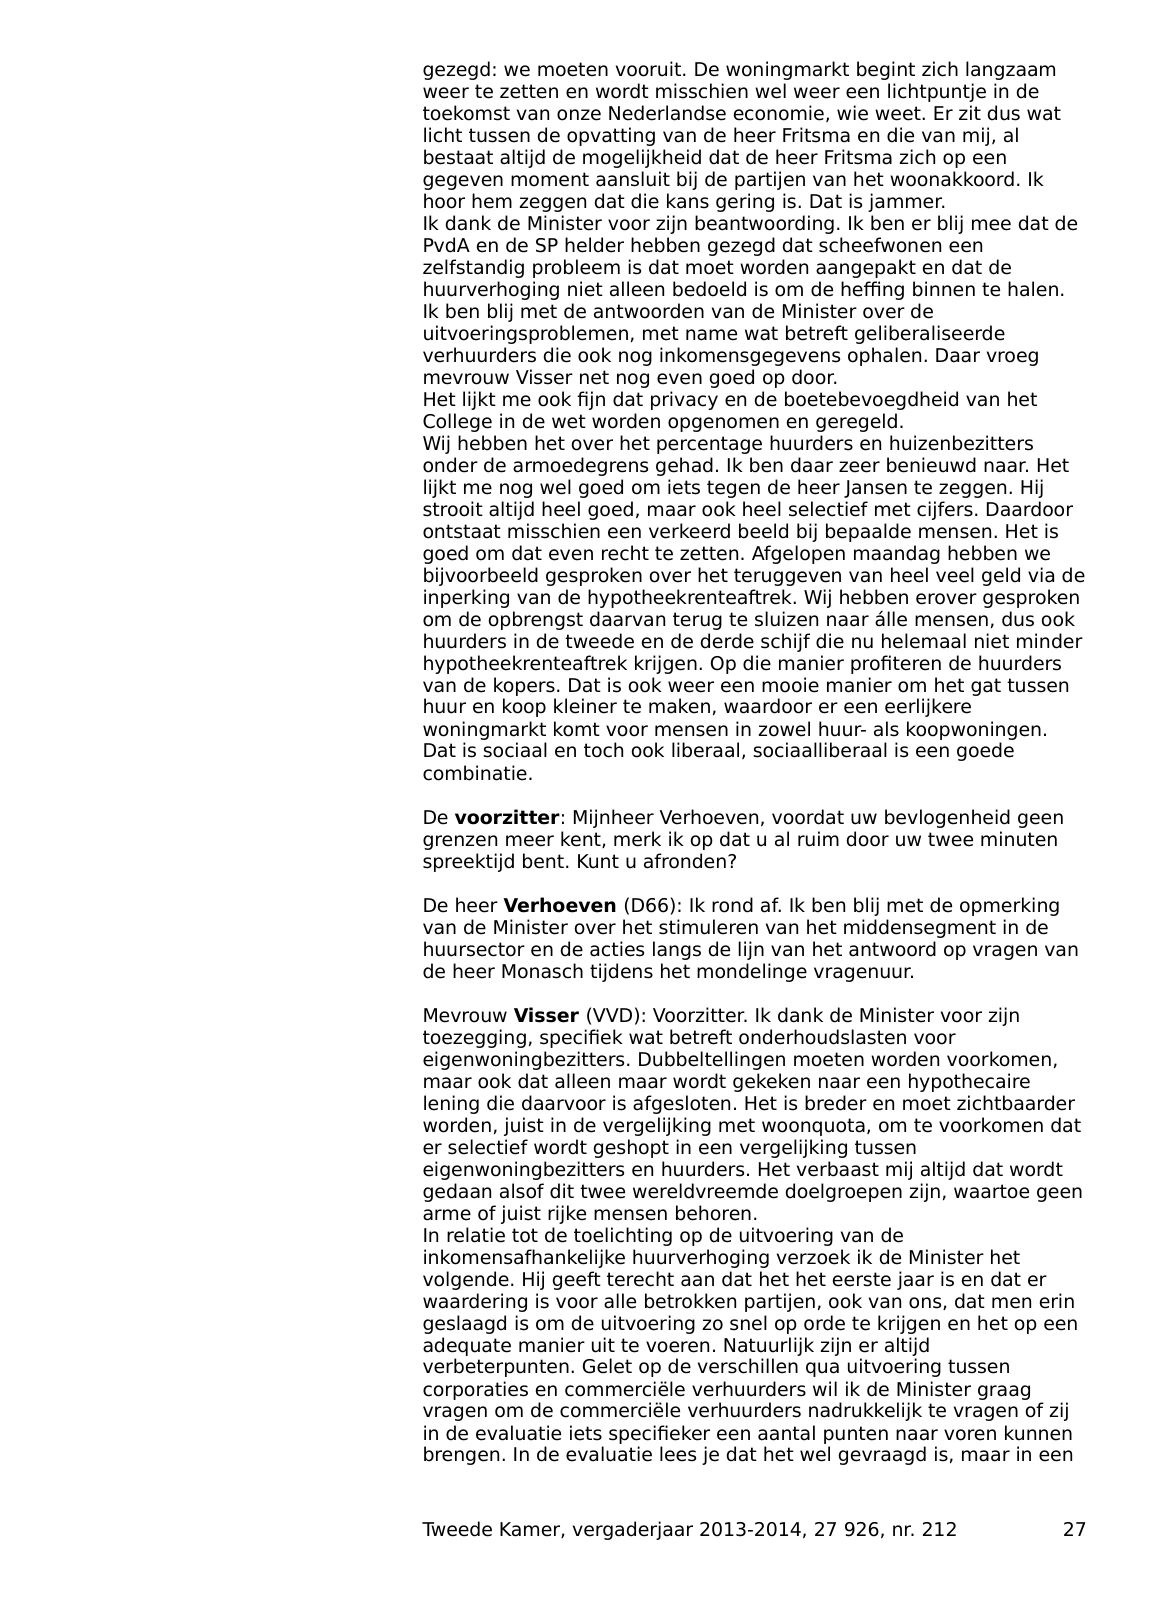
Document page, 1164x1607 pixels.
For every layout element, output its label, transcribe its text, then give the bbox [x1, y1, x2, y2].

text De heer Verhoeven (D66): Ik rond af. Ik ben blij met de opmerking van de Minister over het stimuleren van het middensegment in de huursector en de acties langs de lijn van het antwoord op vragen van de heer Monasch tijdens het mondelinge vragenuur. [422, 895, 1087, 983]
text Ik dank de Minister voor zijn beantwoording. Ik ben er blij mee dat de PvdA en de SP helder hebben gezegd dat scheefwonen een zelfstandig probleem is dat moet worden aangepakt en dat de huurverhoging niet alleen bedoeld is om de heffing binnen te halen. [422, 213, 1087, 301]
text Mevrouw Visser (VVD): Voorzitter. Ik dank de Minister voor zijn toezegging, specifiek wat betreft onderhoudslasten voor eigenwoningbezitters. Dubbeltellingen moeten worden voorkomen, maar ook dat alleen maar wordt gekeken naar een hypothecaire lening die daarvoor is afgesloten. Het is breder en moet zichtbaarder worden, juist in de vergelijking met woonquota, om te voorkomen dat er selectief wordt geshopt in een vergelijking tussen eigenwoningbezitters en huurders. Het verbaast mij altijd dat wordt gedaan alsof dit twee wereldvreemde doelgroepen zijn, waartoe geen arme of juist rijke mensen behoren. [422, 1005, 1087, 1224]
text Ik ben blij met de antwoorden van de Minister over de uitvoeringsproblemen, met name wat betreft geliberaliseerde verhuurders die ook nog inkomensgegevens ophalen. Daar vroeg mevrouw Visser net nog even goed op door. [422, 301, 1087, 389]
text gezegd: we moeten vooruit. De woningmarkt begint zich langzaam weer te zetten en wordt misschien wel weer een lichtpuntje in de toekomst van onze Nederlandse economie, wie weet. Er zit dus wat licht tussen de opvatting van de heer Fritsma en die van mij, al bestaat altijd de mogelijkheid dat de heer Fritsma zich op een gegeven moment aansluit bij de partijen van het woonakkoord. Ik hoor hem zeggen dat die kans gering is. Dat is jammer. [422, 59, 1087, 213]
text De voorzitter: Mijnheer Verhoeven, voordat uw bevlogenheid geen grenzen meer kent, merk ik op dat u al ruim door uw twee minuten spreektijd bent. Kunt u afronden? [422, 807, 1087, 872]
text Wij hebben het over het percentage huurders en huizenbezitters onder de armoedegrens gehad. Ik ben daar zeer benieuwd naar. Het lijkt me nog wel goed om iets tegen de heer Jansen te zeggen. Hij strooit altijd heel goed, maar ook heel selectief met cijfers. Daardoor ontstaat misschien een verkeerd beeld bij bepaalde mensen. Het is goed om dat even recht te zetten. Afgelopen maandag hebben we bijvoorbeeld gesproken over het teruggeven van heel veel geld via de inperking van de hypotheekrenteaftrek. Wij hebben erover gesproken om de opbrengst daarvan terug te sluizen naar álle mensen, dus ook huurders in de tweede en de derde schijf die nu helemaal niet minder hypotheekrenteaftrek krijgen. Op die manier profiteren de huurders van de kopers. Dat is ook weer een mooie manier om het gat tussen huur en koop kleiner te maken, waardoor er een eerlijkere woningmarkt komt voor mensen in zowel huur- als koopwoningen. Dat is sociaal en toch ook liberaal, sociaalliberaal is een goede combinatie. [422, 433, 1087, 784]
text Het lijkt me ook fijn dat privacy en de boetebevoegdheid van het College in de wet worden opgenomen en geregeld. [422, 389, 1087, 433]
text In relatie tot de toelichting op de uitvoering van de inkomensafhankelijke huurverhoging verzoek ik de Minister het volgende. Hij geeft terecht aan dat het het eerste jaar is en dat er waardering is voor alle betrokken partijen, ook van ons, dat men erin geslaagd is om de uitvoering zo snel op orde te krijgen en het op een adequate manier uit te voeren. Natuurlijk zijn er altijd verbeterpunten. Gelet op de verschillen qua uitvoering tussen corporaties en commerciële verhuurders wil ik de Minister graag vragen om de commerciële verhuurders nadrukkelijk te vragen of zij in de evaluatie iets specifieker een aantal punten naar voren kunnen brengen. In de evaluatie lees je dat het wel gevraagd is, maar in een [422, 1224, 1087, 1466]
